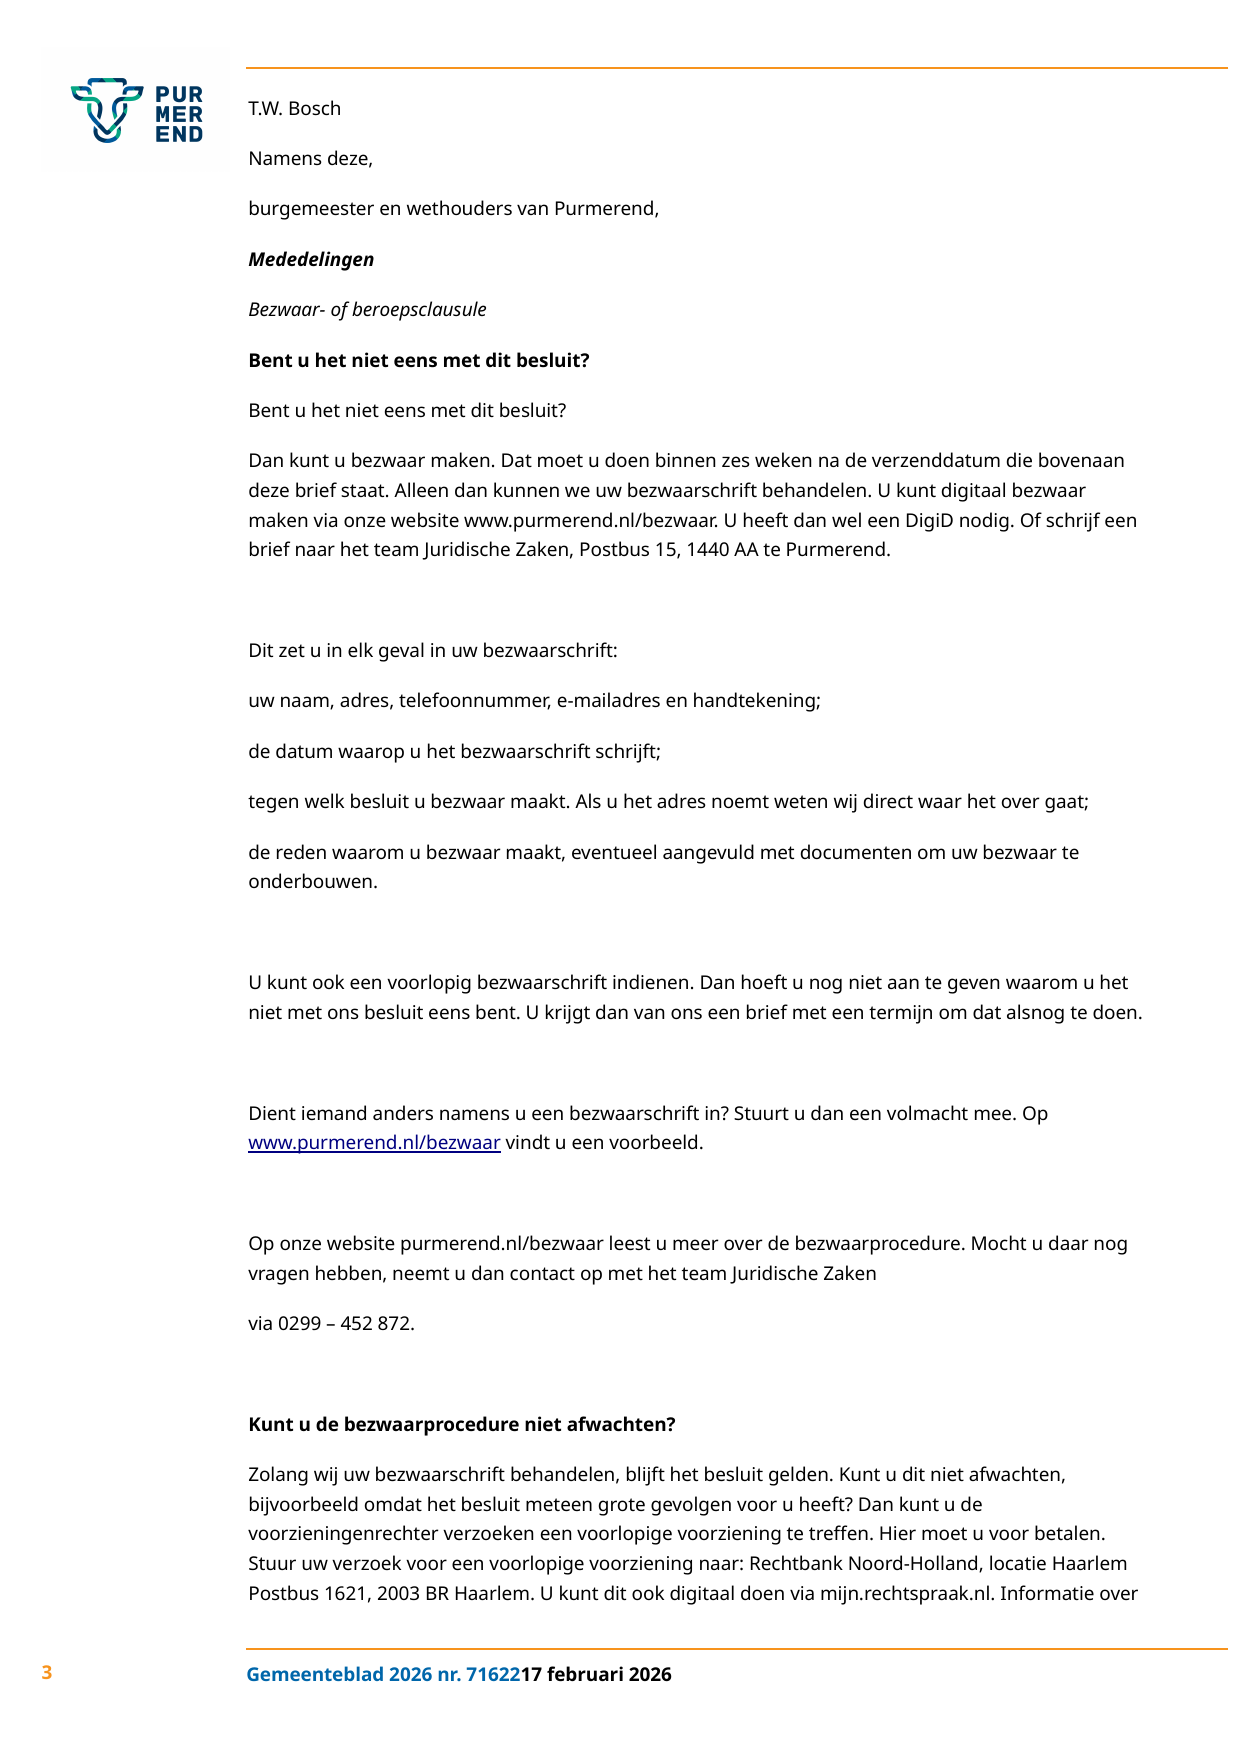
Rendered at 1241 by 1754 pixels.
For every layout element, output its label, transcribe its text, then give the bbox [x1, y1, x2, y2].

text burgemeester en wethouders van Purmerend, [248, 196, 1152, 221]
text de reden waarom u bezwaar maakt, eventueel aangevuld met documenten om uw bezwaar te onderbouwen. [248, 839, 1152, 894]
text de datum waarop u het bezwaarschrift schrijft; [248, 738, 1152, 764]
text Bent u het niet eens met dit besluit? [248, 397, 1152, 423]
text Zolang wij uw bezwaarschrift behandelen, blijft het besluit gelden. Kunt u dit niet afwachten, bijvoorbeeld omdat het besluit meteen grote gevolgen voor u heeft? Dan kunt u de voorzieningenrechter verzoeken een voorlopige voorziening te treffen. Hier moet u voor betalen. Stuur uw verzoek voor een voorlopige voorziening naar: Rechtbank Noord-Holland, locatie Haarlem Postbus 1621, 2003 BR Haarlem. U kunt dit ook digitaal doen via mijn.rechtspraak.nl. Informatie over [248, 1461, 1152, 1606]
text Bezwaar- of beroepsclausule [248, 296, 1152, 322]
text uw naam, adres, telefoonnummer, e-mailadres en handtekening; [248, 688, 1152, 713]
picture [41, 47, 231, 172]
text U kunt ook een voorlopig bezwaarschrift indienen. Dan hoeft u nog niet aan te geven waarom u het niet met ons besluit eens bent. U krijgt dan van ons een brief met een termijn om dat alsnog te doen. [248, 969, 1152, 1025]
text T.W. Bosch [248, 95, 1152, 121]
text tegen welk besluit u bezwaar maakt. Als u het adres noemt weten wij direct waar het over gaat; [248, 788, 1152, 814]
text Op onze website purmerend.nl/bezwaar leest u meer over de bezwaarprocedure. Mocht u daar nog vragen hebben, neemt u dan contact op met het team Juridische Zaken [248, 1230, 1152, 1286]
text via 0299 – 452 872. [248, 1310, 1152, 1336]
text Kunt u de bezwaarprocedure niet afwachten? [248, 1411, 1152, 1437]
text Dient iemand anders namens u een bezwaarschrift in? Stuurt u dan een volmacht mee. Op www.purmerend.nl/bezwaar vindt u een voorbeeld. [248, 1100, 1152, 1155]
text Dan kunt u bezwaar maken. Dat moet u doen binnen zes weken na de verzenddatum die bovenaan deze brief staat. Alleen dan kunnen we uw bezwaarschrift behandelen. U kunt digitaal bezwaar maken via onze website www.purmerend.nl/bezwaar. U heeft dan wel een DigiD nodig. Of schrijf een brief naar het team Juridische Zaken, Postbus 15, 1440 AA te Purmerend. [248, 448, 1152, 562]
text Dit zet u in elk geval in uw bezwaarschrift: [248, 637, 1152, 663]
text Namens deze, [248, 145, 1152, 171]
text Bent u het niet eens met dit besluit? [248, 347, 1152, 373]
text Mededelingen [248, 246, 1152, 272]
